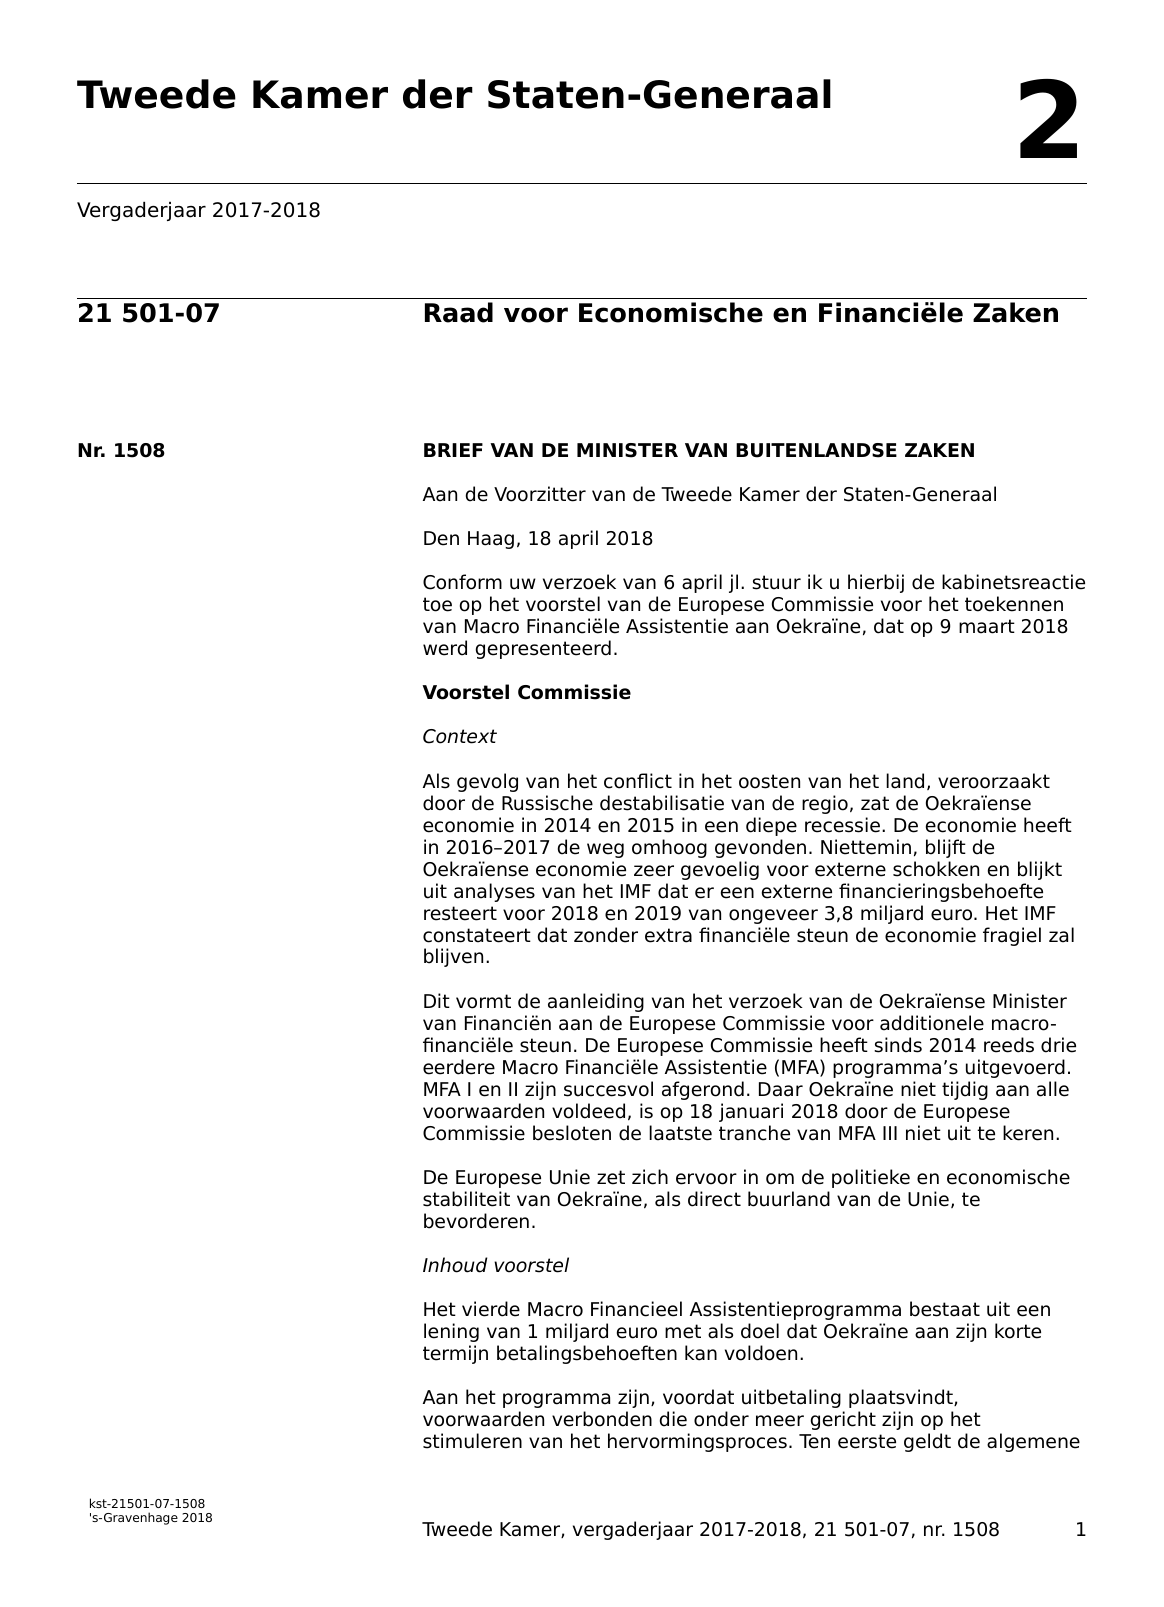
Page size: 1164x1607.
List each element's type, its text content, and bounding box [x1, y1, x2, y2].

text Aan het programma zijn, voordat uitbetaling plaatsvindt, voorwaarden verbonden die onder meer gericht zijn op het stimuleren van het hervormingsproces. Ten eerste geldt de algemene [422, 1387, 1087, 1453]
subtitle Context [422, 726, 1087, 748]
subtitle Inhoud voorstel [422, 1255, 1087, 1277]
text Als gevolg van het conflict in het oosten van het land, veroorzaakt door de Russische destabilisatie van de regio, zat de Oekraïense economie in 2014 en 2015 in een diepe recessie. De economie heeft in 2016–2017 de weg omhoog gevonden. Niettemin, blijft de Oekraïense economie zeer gevoelig voor externe schokken en blijkt uit analyses van het IMF dat er een externe financieringsbehoefte resteert voor 2018 en 2019 van ongeveer 3,8 miljard euro. Het IMF constateert dat zonder extra financiële steun de economie fragiel zal blijven. [422, 771, 1087, 968]
text Den Haag, 18 april 2018 [422, 528, 1087, 550]
text Aan de Voorzitter van de Tweede Kamer der Staten-Generaal [422, 484, 1087, 506]
text De Europese Unie zet zich ervoor in om de politieke en economische stabiliteit van Oekraïne, als direct buurland van de Unie, te bevorderen. [422, 1167, 1087, 1233]
subtitle 21 501-07 Raad voor Economische en Financiële Zaken [77, 299, 1087, 329]
text Dit vormt de aanleiding van het verzoek van de Oekraïense Minister van Financiën aan de Europese Commissie voor additionele macro-financiële steun. De Europese Commissie heeft sinds 2014 reeds drie eerdere Macro Financiële Assistentie (MFA) programma’s uitgevoerd. MFA I en II zijn succesvol afgerond. Daar Oekraïne niet tijdig aan alle voorwaarden voldeed, is op 18 januari 2018 door de Europese Commissie besloten de laatste tranche van MFA III niet uit te keren. [422, 991, 1087, 1144]
table_header Tweede Kamer der Staten-Generaal [77, 59, 886, 183]
text 's-Gravenhage 2018 [88, 1511, 323, 1525]
subtitle Voorstel Commissie [422, 682, 1087, 704]
text Het vierde Macro Financieel Assistentieprogramma bestaat uit een lening van 1 miljard euro met als doel dat Oekraïne aan zijn korte termijn betalingsbehoeften kan voldoen. [422, 1299, 1087, 1365]
table_cell Vergaderjaar 2017-2018 [77, 184, 1087, 298]
text kst-21501-07-1508 [88, 1497, 323, 1511]
table_header 2 [886, 59, 1087, 183]
subtitle Nr. 1508 BRIEF VAN DE MINISTER VAN BUITENLANDSE ZAKEN [77, 440, 1087, 462]
text Conform uw verzoek van 6 april jl. stuur ik u hierbij de kabinetsreactie toe op het voorstel van de Europese Commissie voor het toekennen van Macro Financiële Assistentie aan Oekraïne, dat op 9 maart 2018 werd gepresenteerd. [422, 572, 1087, 660]
